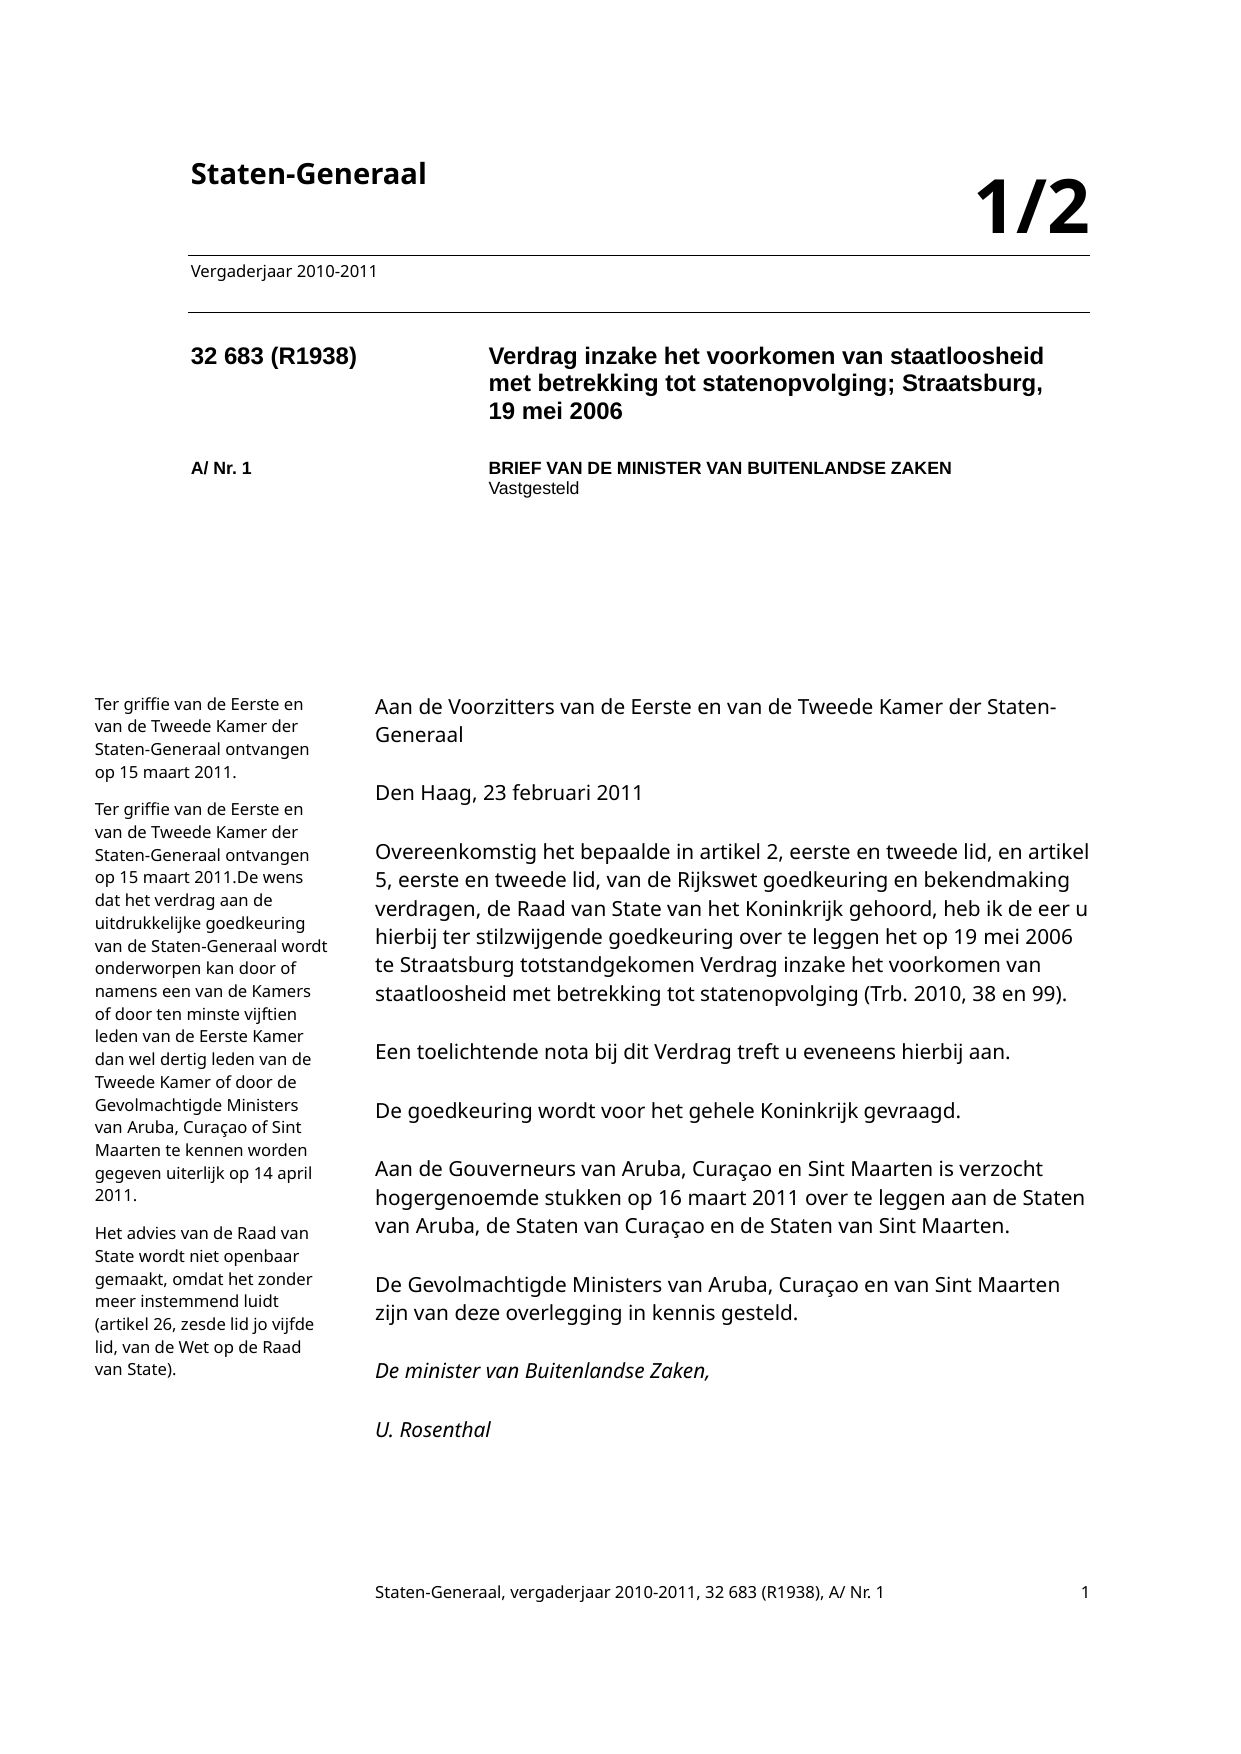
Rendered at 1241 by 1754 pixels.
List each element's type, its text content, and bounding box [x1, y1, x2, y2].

table_header 1/2 [910, 150, 1090, 255]
table_cell Vergaderjaar 2010-2011 [188, 256, 485, 312]
text Aan de Voorzitters van de Eerste en van de Tweede Kamer der Staten-Generaal [375, 692, 1090, 749]
text De minister van Buitenlandse Zaken, [375, 1357, 1090, 1385]
text [94, 783, 328, 798]
text De Gevolmachtigde Ministers van Aruba, Curaçao en van Sint Maarten zijn van deze overlegging in kennis gesteld. [375, 1270, 1090, 1327]
text [94, 1207, 328, 1222]
text Ter griffie van de Eerste en van de Tweede Kamer der Staten-Generaal ontvangen op 15 maart 2011. [94, 692, 328, 783]
table_cell [485, 313, 1090, 339]
table_cell 32 683 (R1938) [188, 339, 485, 454]
table_cell [188, 313, 485, 339]
table_cell BRIEF VAN DE MINISTER VAN BUITENLANDSE ZAKEN Vastgesteld [485, 455, 1090, 573]
table_cell [485, 256, 1090, 312]
text Ter griffie van de Eerste en van de Tweede Kamer der Staten-Generaal ontvangen op 15 maart 2011.De wens dat het verdrag aan de uitdrukkelijke goedkeuring van de Staten-Generaal wordt onderworpen kan door of namens een van de Kamers of door ten minste vijftien leden van de Eerste Kamer dan wel dertig leden van de Tweede Kamer of door de Gevolmachtigde Ministers van Aruba, Curaçao of Sint Maarten te kennen worden gegeven uiterlijk op 14 april 2011. [94, 798, 328, 1207]
text Het advies van de Raad van State wordt niet openbaar gemaakt, omdat het zonder meer instemmend luidt (artikel 26, zesde lid jo vijfde lid, van de Wet op de Raad van State). [94, 1222, 328, 1381]
text U. Rosenthal [375, 1415, 1090, 1443]
text Een toelichtende nota bij dit Verdrag treft u eveneens hierbij aan. [375, 1037, 1090, 1066]
text Den Haag, 23 februari 2011 [375, 778, 1090, 807]
text Overeenkomstig het bepaalde in artikel 2, eerste en tweede lid, en artikel 5, eerste en tweede lid, van de Rijkswet goedkeuring en bekendmaking verdragen, de Raad van State van het Koninkrijk gehoord, heb ik de eer u hierbij ter stilzwijgende goedkeuring over te leggen het op 19 mei 2006 te Straatsburg totstandgekomen Verdrag inzake het voorkomen van staatloosheid met betrekking tot statenopvolging (Trb. 2010, 38 en 99). [375, 837, 1090, 1007]
text Aan de Gouverneurs van Aruba, Curaçao en Sint Maarten is verzocht hogergenoemde stukken op 16 maart 2011 over te leggen aan de Staten van Aruba, de Staten van Curaçao en de Staten van Sint Maarten. [375, 1154, 1090, 1240]
table_cell A/ Nr. 1 [188, 455, 485, 573]
table_cell Verdrag inzake het voorkomen van staatloosheid met betrekking tot statenopvolging; Straatsburg, 19 mei 2006 [485, 339, 1090, 454]
text De goedkeuring wordt voor het gehele Koninkrijk gevraagd. [375, 1096, 1090, 1124]
table_header Staten-Generaal [188, 150, 909, 255]
